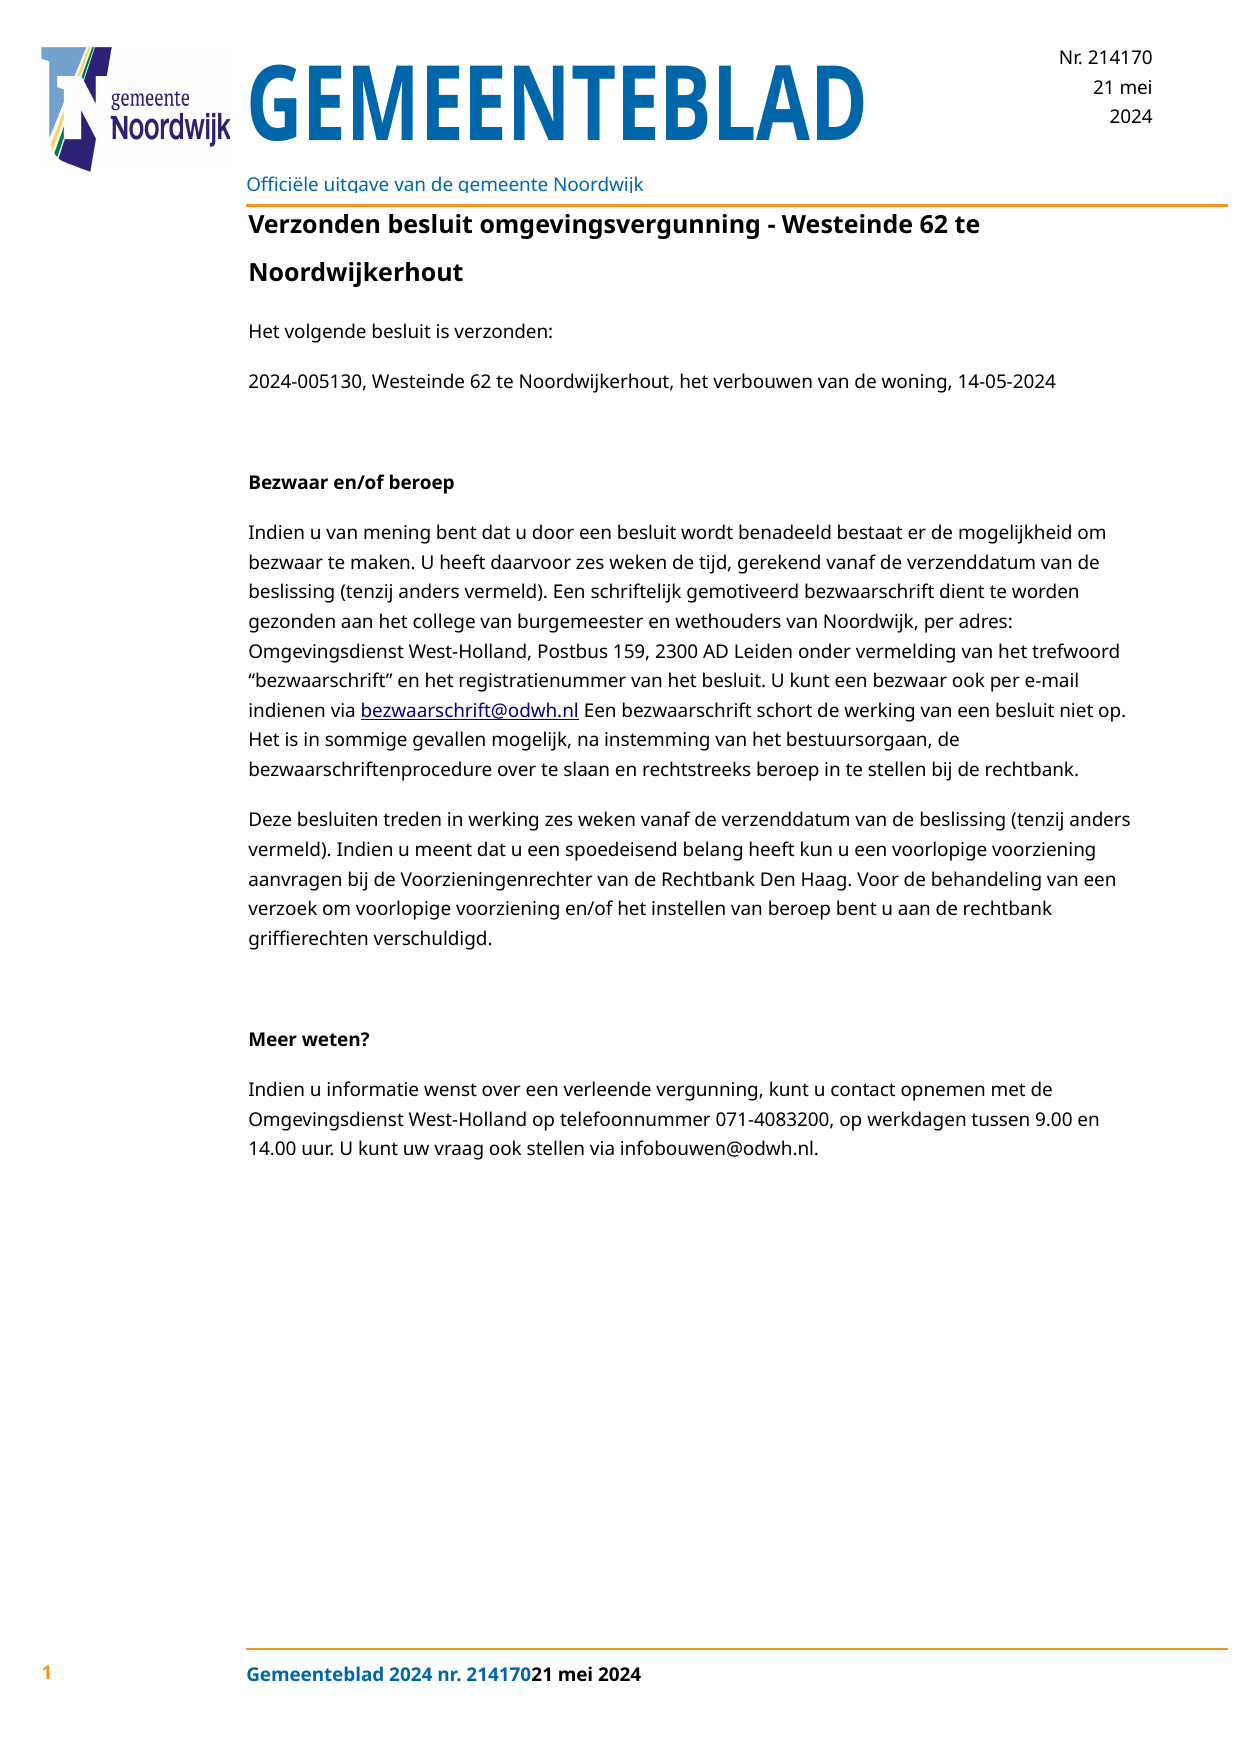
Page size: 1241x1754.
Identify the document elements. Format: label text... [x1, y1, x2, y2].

picture [41, 47, 231, 172]
text Bezwaar en/of beroep [248, 469, 1152, 495]
text Het volgende besluit is verzonden: [248, 318, 1152, 344]
text 2024-005130, Westeinde 62 te Noordwijkerhout, het verbouwen van de woning, 14-05-2024 [248, 368, 1152, 394]
text Indien u van mening bent dat u door een besluit wordt benadeeld bestaat er de mogelijkheid om bezwaar te maken. U heeft daarvoor zes weken de tijd, gerekend vanaf de verzenddatum van de beslissing (tenzij anders vermeld). Een schriftelijk gemotiveerd bezwaarschrift dient te worden gezonden aan het college van burgemeester en wethouders van Noordwijk, per adres: Omgevingsdienst West-Holland, Postbus 159, 2300 AD Leiden onder vermelding van het trefwoord “bezwaarschrift” en het registratienummer van het besluit. U kunt een bezwaar ook per e-mail indienen via bezwaarschrift@odwh.nl Een bezwaarschrift schort de werking van een besluit niet op. Het is in sommige gevallen mogelijk, na instemming van het bestuursorgaan, de bezwaarschriftenprocedure over te slaan en rechtstreeks beroep in te stellen bij de rechtbank. [248, 519, 1152, 782]
text Deze besluiten treden in werking zes weken vanaf de verzenddatum van de beslissing (tenzij anders vermeld). Indien u meent dat u een spoedeisend belang heeft kun u een voorlopige voorziening aanvragen bij de Voorzieningenrechter van de Rechtbank Den Haag. Voor de behandeling van een verzoek om voorlopige voorziening en/of het instellen van beroep bent u aan de rechtbank griffierechten verschuldigd. [248, 807, 1152, 951]
text Verzonden besluit omgevingsvergunning - Westeinde 62 te Noordwijkerhout [248, 207, 1152, 288]
text Meer weten? [248, 1026, 1152, 1052]
text Indien u informatie wenst over een verleende vergunning, kunt u contact opnemen met de Omgevingsdienst West-Holland op telefoonnummer 071-4083200, op werkdagen tussen 9.00 en 14.00 uur. U kunt uw vraag ook stellen via infobouwen@odwh.nl. [248, 1076, 1152, 1161]
